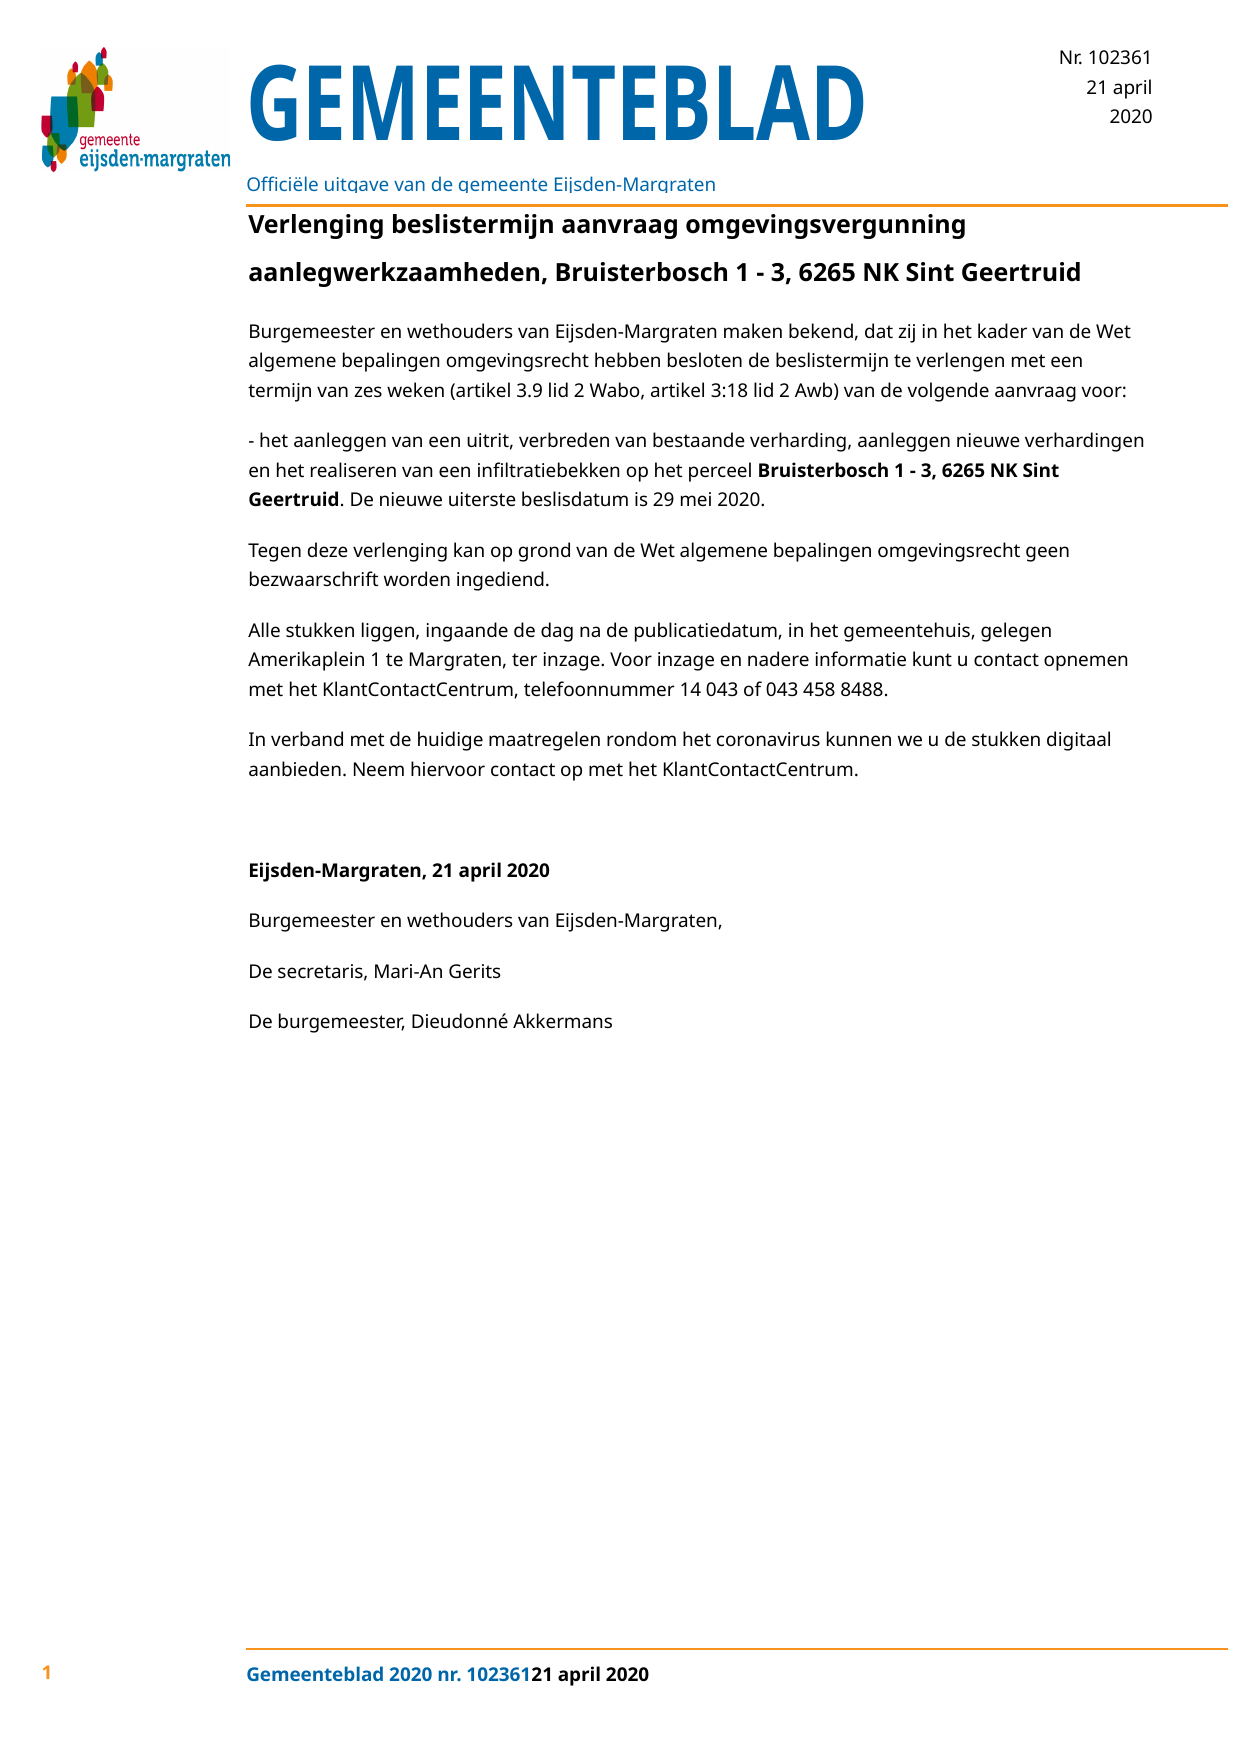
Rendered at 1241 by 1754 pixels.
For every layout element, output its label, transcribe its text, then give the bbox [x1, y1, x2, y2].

picture [41, 47, 231, 172]
text Burgemeester en wethouders van Eijsden-Margraten, [248, 907, 1152, 933]
text Verlenging beslistermijn aanvraag omgevingsvergunning aanlegwerkzaamheden, Bruisterbosch 1 - 3, 6265 NK Sint Geertruid [248, 207, 1152, 288]
text - het aanleggen van een uitrit, verbreden van bestaande verharding, aanleggen nieuwe verhardingen en het realiseren van een infiltratiebekken op het perceel Bruisterbosch 1 - 3, 6265 NK Sint Geertruid. De nieuwe uiterste beslisdatum is 29 mei 2020. [248, 427, 1152, 512]
text Tegen deze verlenging kan op grond van de Wet algemene bepalingen omgevingsrecht geen bezwaarschrift worden ingediend. [248, 537, 1152, 592]
text Eijsden-Margraten, 21 april 2020 [248, 857, 1152, 883]
text Alle stukken liggen, ingaande de dag na de publicatiedatum, in het gemeentehuis, gelegen Amerikaplein 1 te Margraten, ter inzage. Voor inzage en nadere informatie kunt u contact opnemen met het KlantContactCentrum, telefoonnummer 14 043 of 043 458 8488. [248, 617, 1152, 702]
text De burgemeester, Dieudonné Akkermans [248, 1008, 1152, 1034]
text In verband met de huidige maatregelen rondom het coronavirus kunnen we u de stukken digitaal aanbieden. Neem hiervoor contact op met het KlantContactCentrum. [248, 727, 1152, 782]
text Burgemeester en wethouders van Eijsden-Margraten maken bekend, dat zij in het kader van de Wet algemene bepalingen omgevingsrecht hebben besloten de beslistermijn te verlengen met een termijn van zes weken (artikel 3.9 lid 2 Wabo, artikel 3:18 lid 2 Awb) van de volgende aanvraag voor: [248, 318, 1152, 403]
text De secretaris, Mari-An Gerits [248, 958, 1152, 984]
